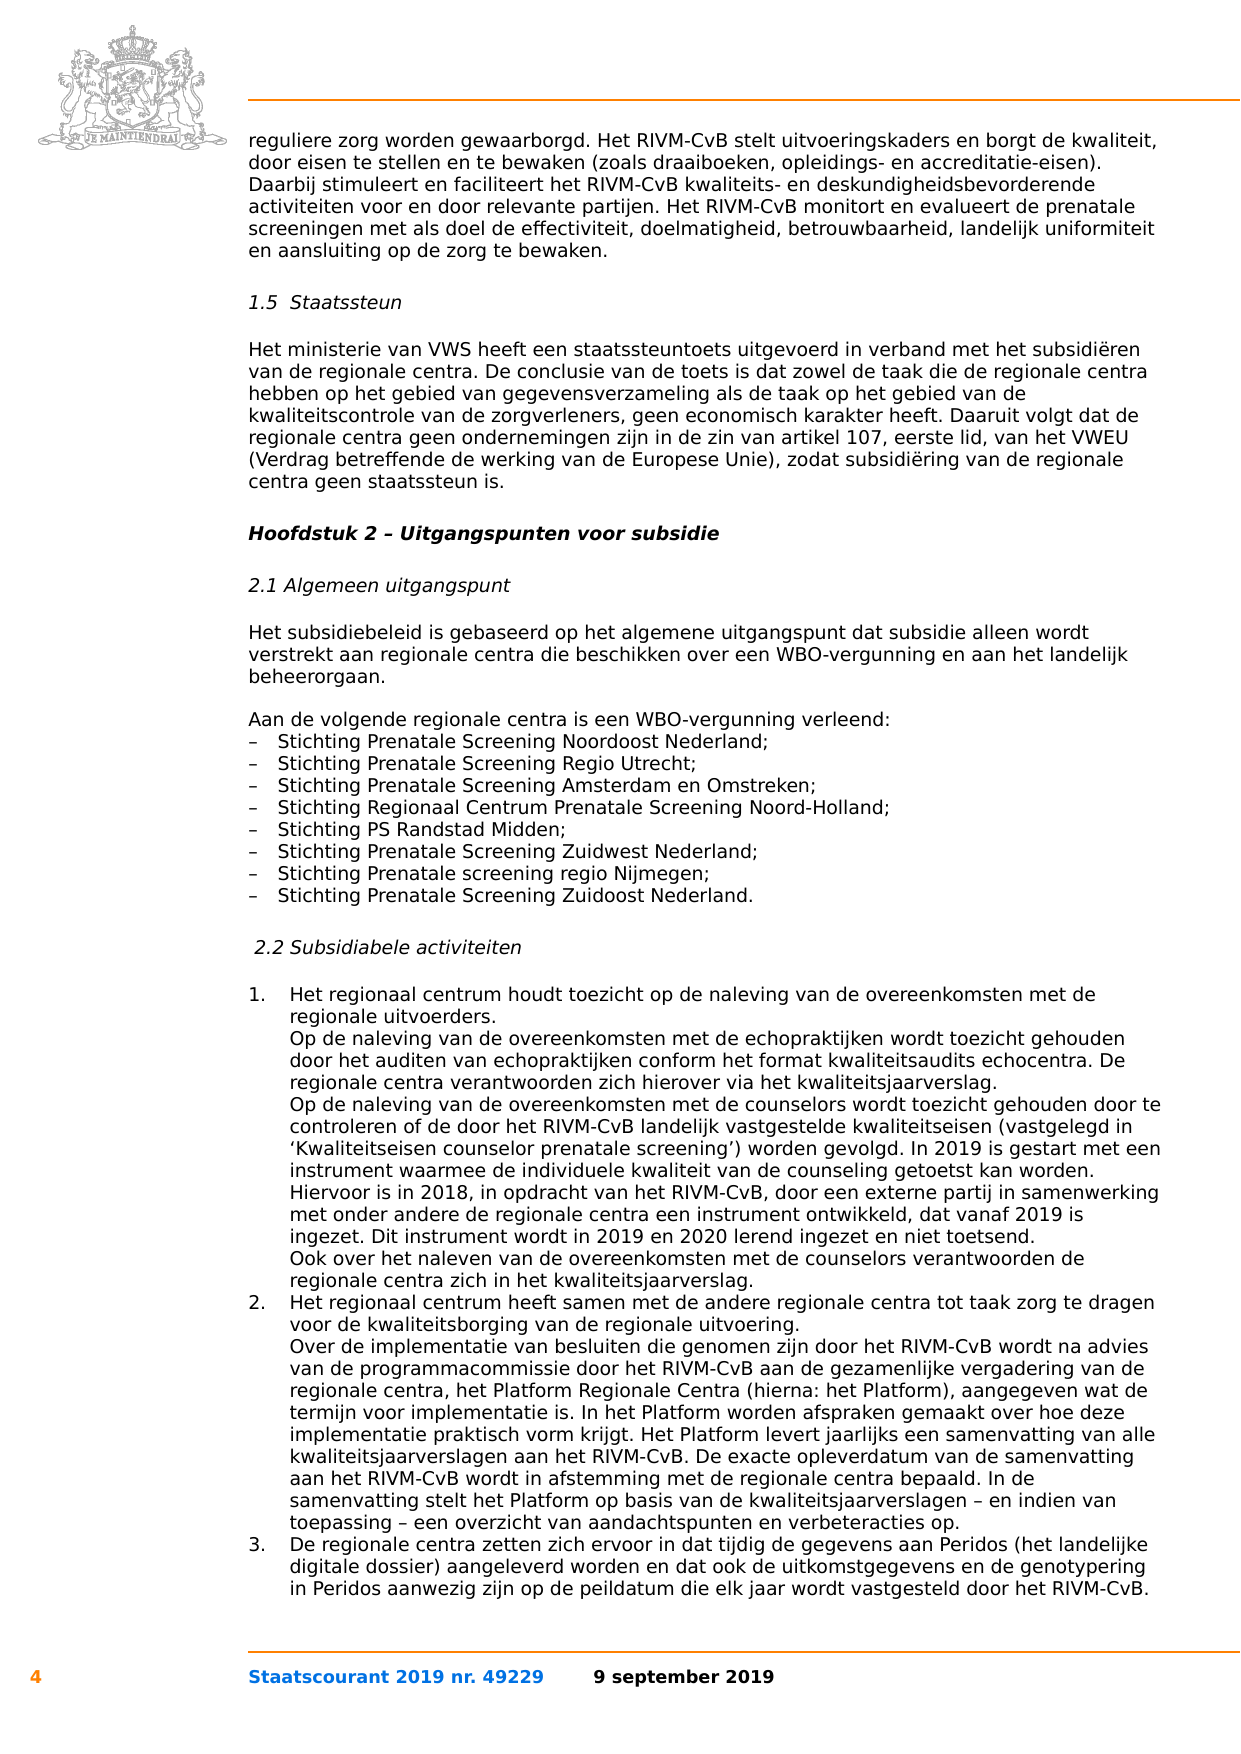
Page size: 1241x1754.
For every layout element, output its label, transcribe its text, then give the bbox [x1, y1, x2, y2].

picture [38, 25, 227, 150]
text Het ministerie van VWS heeft een staatssteuntoets uitgevoerd in verband met het subsidiëren van de regionale centra. De conclusie van de toets is dat zowel de taak die de regionale centra hebben op het gebied van gegevensverzameling als de taak op het gebied van de kwaliteitscontrole van de zorgverleners, geen economisch karakter heeft. Daaruit volgt dat de regionale centra geen ondernemingen zijn in de zin van artikel 107, eerste lid, van het VWEU (Verdrag betreffende de werking van de Europese Unie), zodat subsidiëring van de regionale centra geen staatssteun is. [248, 339, 1163, 493]
text Op de naleving van de overeenkomsten met de counselors wordt toezicht gehouden door te controleren of de door het RIVM-CvB landelijk vastgestelde kwaliteitseisen (vastgelegd in ‘Kwaliteitseisen counselor prenatale screening’) worden gevolgd. In 2019 is gestart met een instrument waarmee de individuele kwaliteit van de counseling getoetst kan worden. Hiervoor is in 2018, in opdracht van het RIVM-CvB, door een externe partij in samenwerking met onder andere de regionale centra een instrument ontwikkeld, dat vanaf 2019 is ingezet. Dit instrument wordt in 2019 en 2020 lerend ingezet en niet toetsend. [289, 1094, 1163, 1248]
text – Stichting PS Randstad Midden; [248, 819, 1163, 841]
subtitle 1.5 Staatssteun [248, 292, 1163, 314]
text – Stichting Prenatale screening regio Nijmegen; [248, 863, 1163, 885]
text Het subsidiebeleid is gebaseerd op het algemene uitgangspunt dat subsidie alleen wordt verstrekt aan regionale centra die beschikken over een WBO-vergunning en aan het landelijk beheerorgaan. [248, 622, 1163, 687]
text Aan de volgende regionale centra is een WBO-vergunning verleend: [248, 709, 1163, 731]
text – Stichting Prenatale Screening Noordoost Nederland; [248, 731, 1163, 753]
text 2. Het regionaal centrum heeft samen met de andere regionale centra tot taak zorg te dragen voor de kwaliteitsborging van de regionale uitvoering. [248, 1292, 1163, 1336]
text – Stichting Regionaal Centrum Prenatale Screening Noord-Holland; [248, 797, 1163, 819]
text – Stichting Prenatale Screening Zuidoost Nederland. [248, 885, 1163, 907]
subtitle Hoofdstuk 2 – Uitgangspunten voor subsidie [248, 523, 1163, 544]
subtitle 2.2 Subsidiabele activiteiten [248, 937, 1163, 959]
text – Stichting Prenatale Screening Amsterdam en Omstreken; [248, 775, 1163, 797]
text reguliere zorg worden gewaarborgd. Het RIVM-CvB stelt uitvoeringskaders en borgt de kwaliteit, door eisen te stellen en te bewaken (zoals draaiboeken, opleidings- en accreditatie-eisen). Daarbij stimuleert en faciliteert het RIVM-CvB kwaliteits- en deskundigheidsbevorderende activiteiten voor en door relevante partijen. Het RIVM-CvB monitort en evalueert de prenatale screeningen met als doel de effectiviteit, doelmatigheid, betrouwbaarheid, landelijk uniformiteit en aansluiting op de zorg te bewaken. [248, 130, 1163, 262]
text – Stichting Prenatale Screening Regio Utrecht; [248, 753, 1163, 775]
text – Stichting Prenatale Screening Zuidwest Nederland; [248, 841, 1163, 863]
text 3. De regionale centra zetten zich ervoor in dat tijdig de gegevens aan Peridos (het landelijke digitale dossier) aangeleverd worden en dat ook de uitkomstgegevens en de genotypering in Peridos aanwezig zijn op de peildatum die elk jaar wordt vastgesteld door het RIVM-CvB. [248, 1534, 1163, 1599]
text Ook over het naleven van de overeenkomsten met de counselors verantwoorden de regionale centra zich in het kwaliteitsjaarverslag. [289, 1248, 1163, 1292]
subtitle 2.1 Algemeen uitgangspunt [248, 574, 1163, 597]
text Op de naleving van de overeenkomsten met de echopraktijken wordt toezicht gehouden door het auditen van echopraktijken conform het format kwaliteitsaudits echocentra. De regionale centra verantwoorden zich hierover via het kwaliteitsjaarverslag. [289, 1028, 1163, 1094]
text Over de implementatie van besluiten die genomen zijn door het RIVM-CvB wordt na advies van de programmacommissie door het RIVM-CvB aan de gezamenlijke vergadering van de regionale centra, het Platform Regionale Centra (hierna: het Platform), aangegeven wat de termijn voor implementatie is. In het Platform worden afspraken gemaakt over hoe deze implementatie praktisch vorm krijgt. Het Platform levert jaarlijks een samenvatting van alle kwaliteitsjaarverslagen aan het RIVM-CvB. De exacte opleverdatum van de samenvatting aan het RIVM-CvB wordt in afstemming met de regionale centra bepaald. In de samenvatting stelt het Platform op basis van de kwaliteitsjaarverslagen – en indien van toepassing – een overzicht van aandachtspunten en verbeteracties op. [289, 1336, 1163, 1534]
text 1. Het regionaal centrum houdt toezicht op de naleving van de overeenkomsten met de regionale uitvoerders. [248, 984, 1163, 1028]
